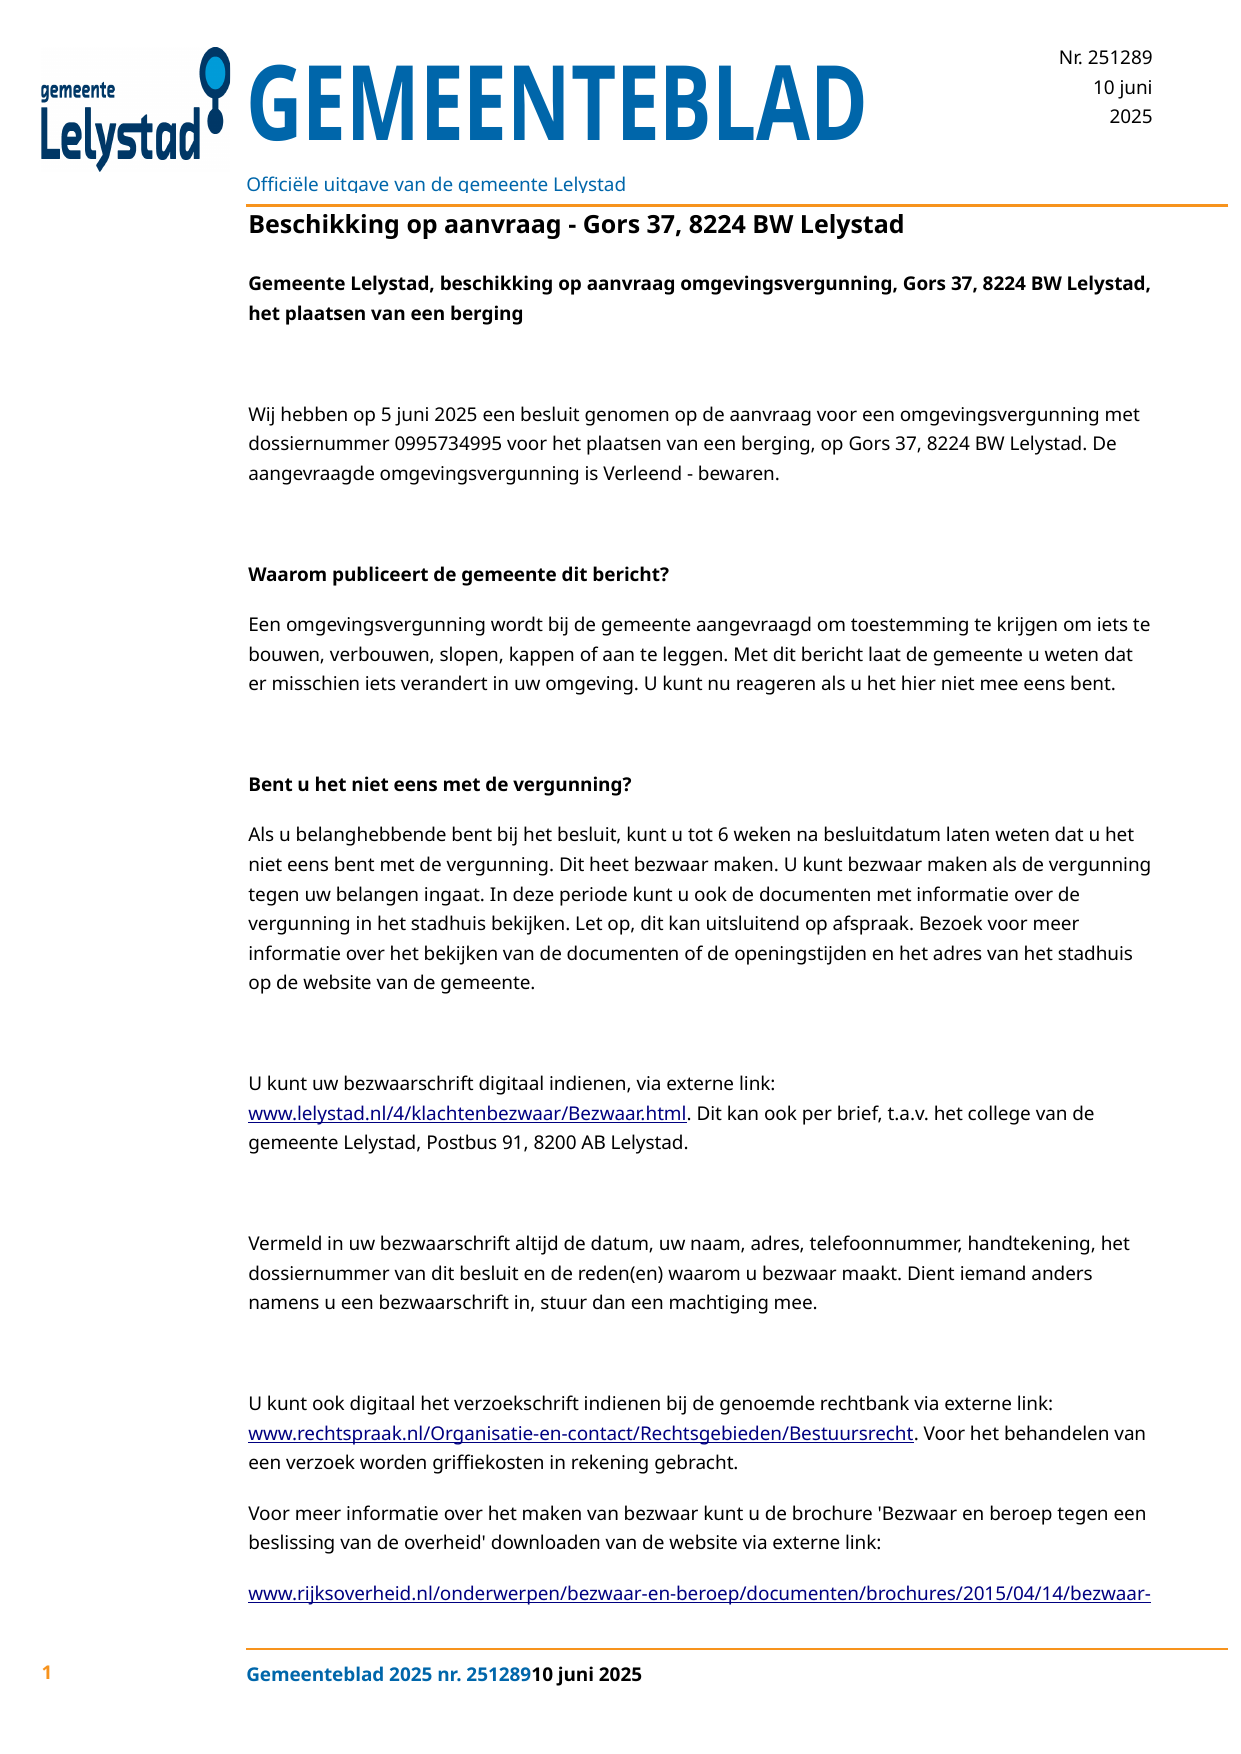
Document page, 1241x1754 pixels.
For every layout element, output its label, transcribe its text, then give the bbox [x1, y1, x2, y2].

text Wij hebben op 5 juni 2025 een besluit genomen op de aanvraag voor een omgevingsvergunning met dossiernummer 0995734995 voor het plaatsen van een berging, op Gors 37, 8224 BW Lelystad. De aangevraagde omgevingsvergunning is Verleend - bewaren. [248, 401, 1152, 486]
text Bent u het niet eens met de vergunning? [248, 771, 1152, 797]
text Vermeld in uw bezwaarschrift altijd de datum, uw naam, adres, telefoonnummer, handtekening, het dossiernummer van dit besluit en de reden(en) waarom u bezwaar maakt. Dient iemand anders namens u een bezwaarschrift in, stuur dan een machtiging mee. [248, 1230, 1152, 1315]
text Een omgevingsvergunning wordt bij de gemeente aangevraagd om toestemming te krijgen om iets te bouwen, verbouwen, slopen, kappen of aan te leggen. Met dit bericht laat de gemeente u weten dat er misschien iets verandert in uw omgeving. U kunt nu reageren als u het hier niet mee eens bent. [248, 611, 1152, 696]
text Waarom publiceert de gemeente dit bericht? [248, 561, 1152, 586]
picture [41, 47, 231, 172]
text Als u belanghebbende bent bij het besluit, kunt u tot 6 weken na besluitdatum laten weten dat u het niet eens bent met de vergunning. Dit heet bezwaar maken. U kunt bezwaar maken als de vergunning tegen uw belangen ingaat. In deze periode kunt u ook de documenten met informatie over de vergunning in het stadhuis bekijken. Let op, dit kan uitsluitend op afspraak. Bezoek voor meer informatie over het bekijken van de documenten of de openingstijden en het adres van het stadhuis op de website van de gemeente. [248, 822, 1152, 995]
text Gemeente Lelystad, beschikking op aanvraag omgevingsvergunning, Gors 37, 8224 BW Lelystad, het plaatsen van een berging [248, 270, 1152, 326]
text U kunt ook digitaal het verzoekschrift indienen bij de genoemde rechtbank via externe link: www.rechtspraak.nl/Organisatie-en-contact/Rechtsgebieden/Bestuursrecht. Voor het behandelen van een verzoek worden griffiekosten in rekening gebracht. [248, 1390, 1152, 1475]
text Beschikking op aanvraag - Gors 37, 8224 BW Lelystad [248, 207, 1152, 241]
text Voor meer informatie over het maken van bezwaar kunt u de brochure 'Bezwaar en beroep tegen een beslissing van de overheid' downloaden van de website via externe link: [248, 1500, 1152, 1555]
text www.rijksoverheid.nl/onderwerpen/bezwaar-en-beroep/documenten/brochures/2015/04/14/bezwaar- [248, 1580, 1152, 1606]
text U kunt uw bezwaarschrift digitaal indienen, via externe link: www.lelystad.nl/4/klachtenbezwaar/Bezwaar.html. Dit kan ook per brief, t.a.v. het college van de gemeente Lelystad, Postbus 91, 8200 AB Lelystad. [248, 1070, 1152, 1155]
